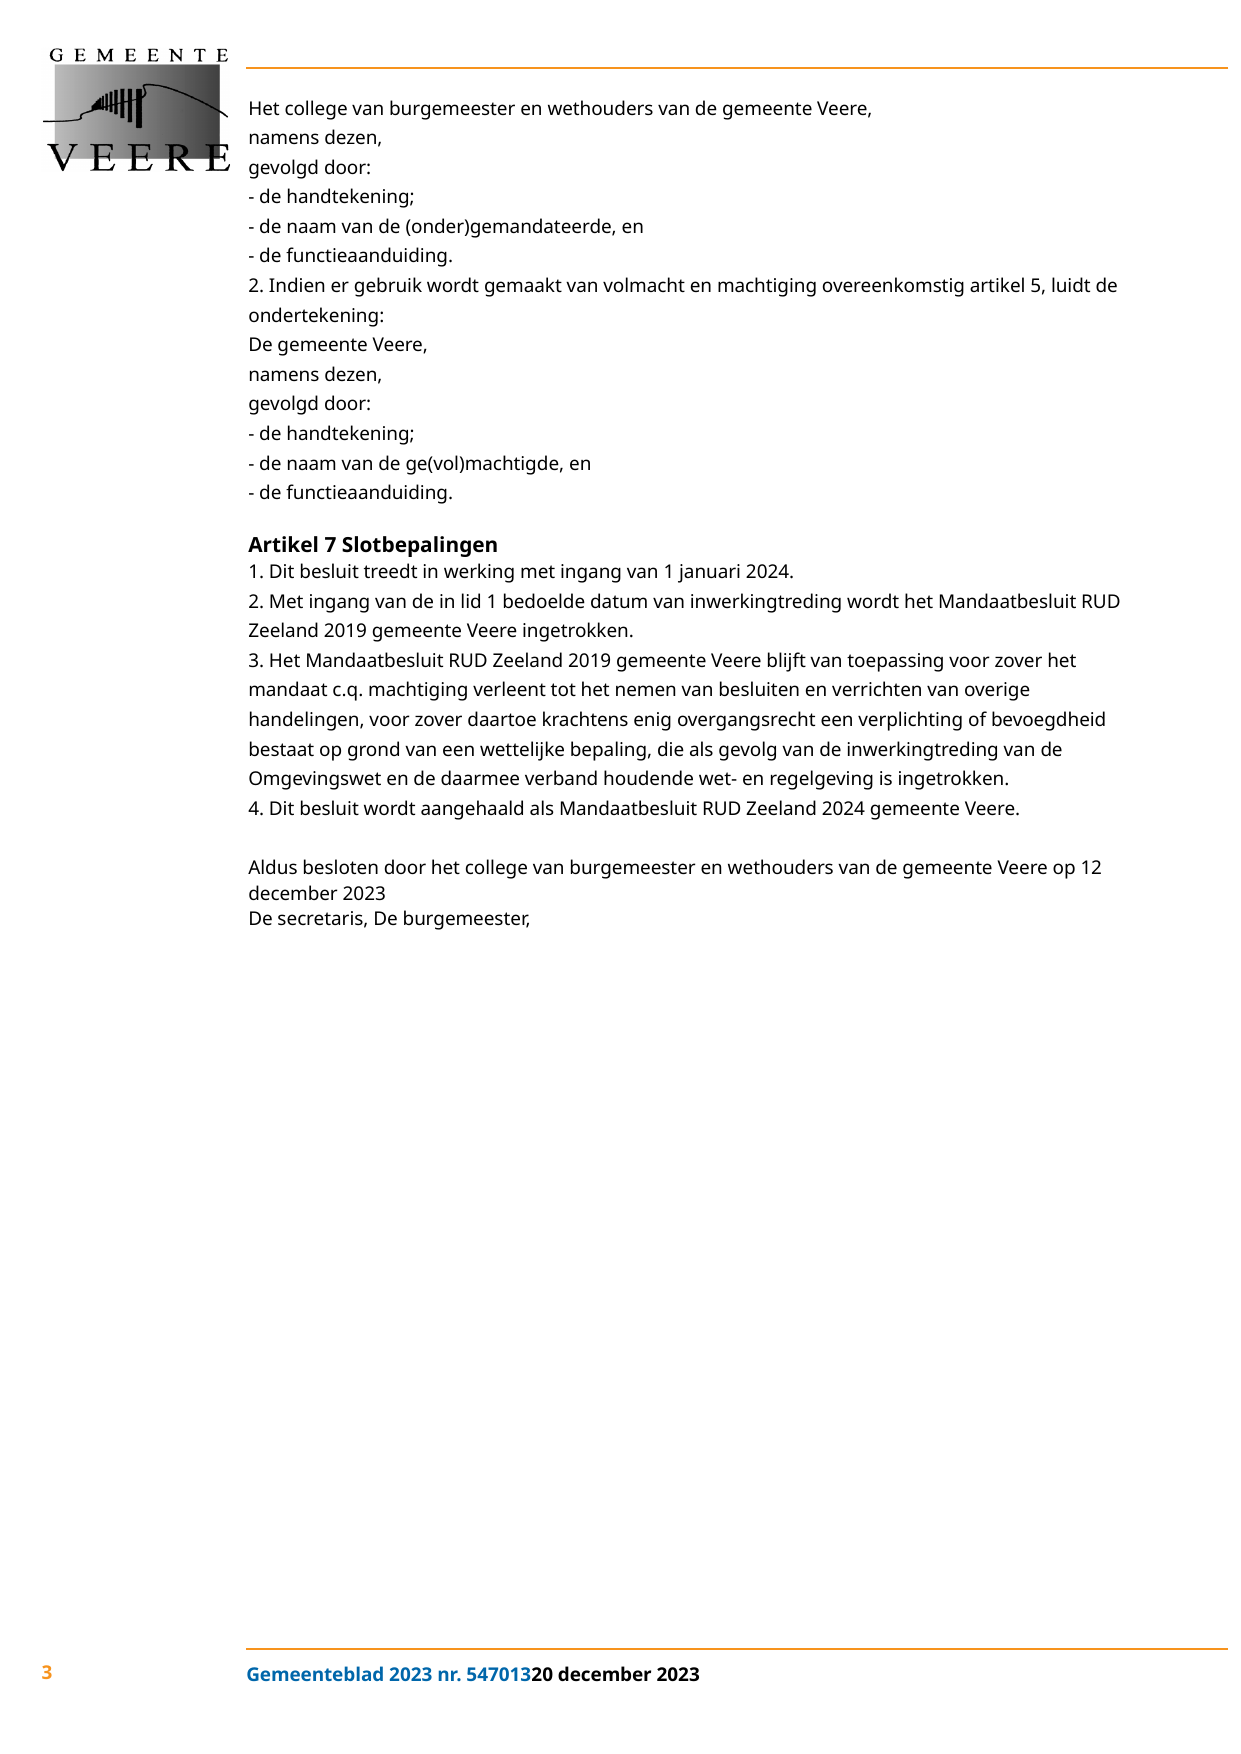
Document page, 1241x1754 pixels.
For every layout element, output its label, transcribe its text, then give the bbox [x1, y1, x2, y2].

text 2. Indien er gebruik wordt gemaakt van volmacht en machtiging overeenkomstig artikel 5, luidt de ondertekening: [248, 272, 1152, 328]
text 1. Dit besluit treedt in werking met ingang van 1 januari 2024. [248, 558, 1152, 584]
text - de functieaanduiding. [248, 479, 1152, 505]
text - de naam van de (onder)gemandateerde, en [248, 213, 1152, 239]
picture [41, 47, 231, 172]
text 2. Met ingang van de in lid 1 bedoelde datum van inwerkingtreding wordt het Mandaatbesluit RUD Zeeland 2019 gemeente Veere ingetrokken. [248, 588, 1152, 643]
text 3. Het Mandaatbesluit RUD Zeeland 2019 gemeente Veere blijft van toepassing voor zover het mandaat c.q. machtiging verleent tot het nemen van besluiten en verrichten van overige handelingen, voor zover daartoe krachtens enig overgangsrecht een verplichting of bevoegdheid bestaat op grond van een wettelijke bepaling, die als gevolg van de inwerkingtreding van de Omgevingswet en de daarmee verband houdende wet- en regelgeving is ingetrokken. [248, 647, 1152, 791]
text Artikel 7 Slotbepalingen [248, 530, 1152, 558]
text namens dezen, [248, 361, 1152, 387]
text gevolgd door: [248, 391, 1152, 416]
text - de functieaanduiding. [248, 243, 1152, 268]
text De secretaris, De burgemeester, [248, 906, 1152, 931]
text Aldus besloten door het college van burgemeester en wethouders van de gemeente Veere op 12 december 2023 [248, 854, 1152, 906]
text namens dezen, [248, 124, 1152, 150]
text gevolgd door: [248, 154, 1152, 180]
text 4. Dit besluit wordt aangehaald als Mandaatbesluit RUD Zeeland 2024 gemeente Veere. [248, 795, 1152, 821]
text De gemeente Veere, [248, 331, 1152, 357]
text - de naam van de ge(vol)machtigde, en [248, 450, 1152, 476]
text - de handtekening; [248, 183, 1152, 209]
text Het college van burgemeester en wethouders van de gemeente Veere, [248, 95, 1152, 121]
text - de handtekening; [248, 420, 1152, 446]
